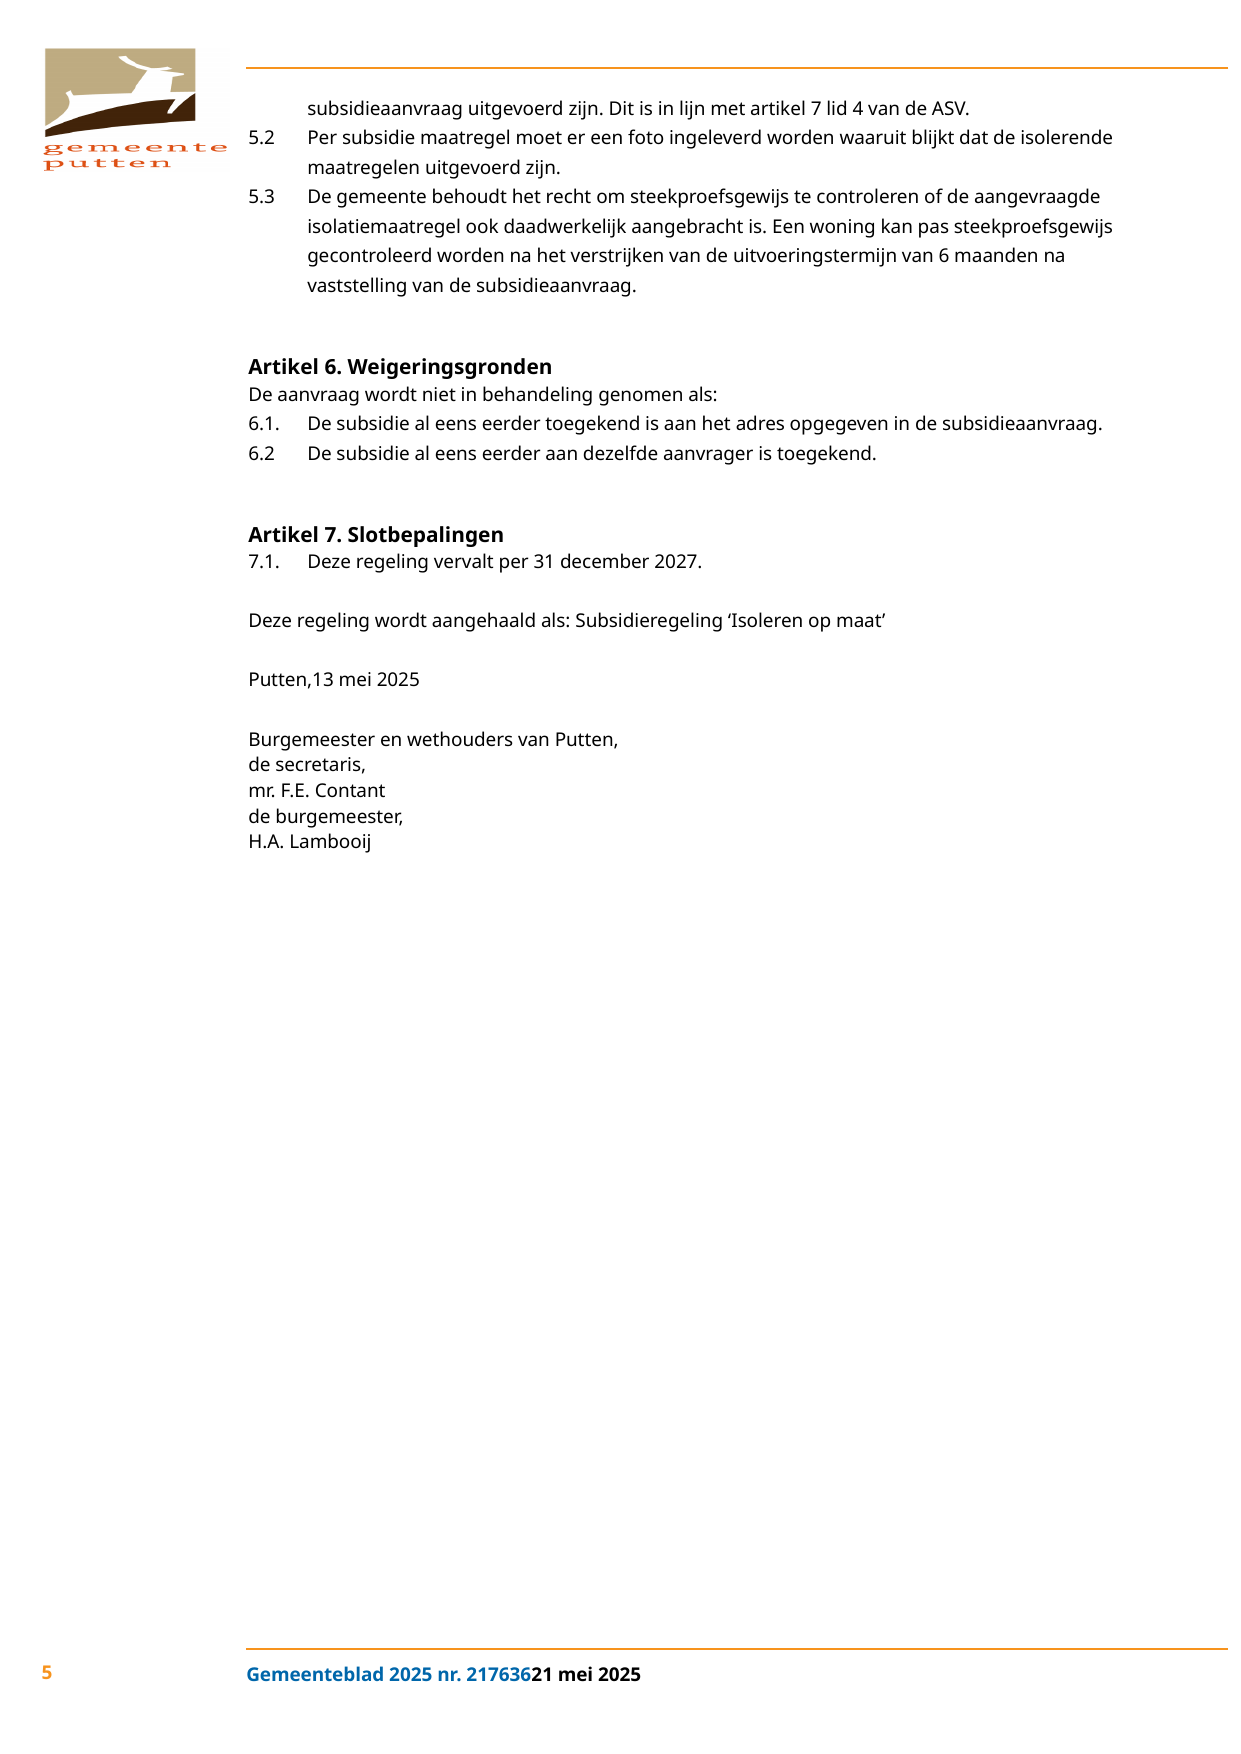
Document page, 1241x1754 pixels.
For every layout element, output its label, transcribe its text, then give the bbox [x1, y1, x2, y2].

text Putten,13 mei 2025 [248, 667, 1152, 692]
list De subsidie al eens eerder aan dezelfde aanvrager is toegekend. [248, 440, 1152, 466]
text mr. F.E. Contant [248, 777, 1152, 803]
list Deze regeling vervalt per 31 december 2027. [248, 548, 1152, 574]
text Artikel 7. Slotbepalingen [248, 520, 1152, 548]
list subsidieaanvraag uitgevoerd zijn. Dit is in lijn met artikel 7 lid 4 van de ASV. [248, 95, 1152, 121]
text Artikel 6. Weigeringsgronden [248, 352, 1152, 381]
text Deze regeling wordt aangehaald als: Subsidieregeling ‘Isoleren op maat’ [248, 607, 1152, 633]
text de secretaris, [248, 752, 1152, 777]
picture [41, 47, 231, 172]
text de burgemeester, [248, 803, 1152, 829]
list Per subsidie maatregel moet er een foto ingeleverd worden waaruit blijkt dat de isolerende maatregelen uitgevoerd zijn. [248, 124, 1152, 180]
list De gemeente behoudt het recht om steekproefsgewijs te controleren of de aangevraagde isolatiemaatregel ook daadwerkelijk aangebracht is. Een woning kan pas steekproefsgewijs gecontroleerd worden na het verstrijken van de uitvoeringstermijn van 6 maanden na vaststelling van de subsidieaanvraag. [248, 183, 1152, 298]
text De aanvraag wordt niet in behandeling genomen als: [248, 381, 1152, 406]
list De subsidie al eens eerder toegekend is aan het adres opgegeven in de subsidieaanvraag. [248, 410, 1152, 436]
text H.A. Lambooij [248, 829, 1152, 854]
text Burgemeester en wethouders van Putten, [248, 726, 1152, 752]
